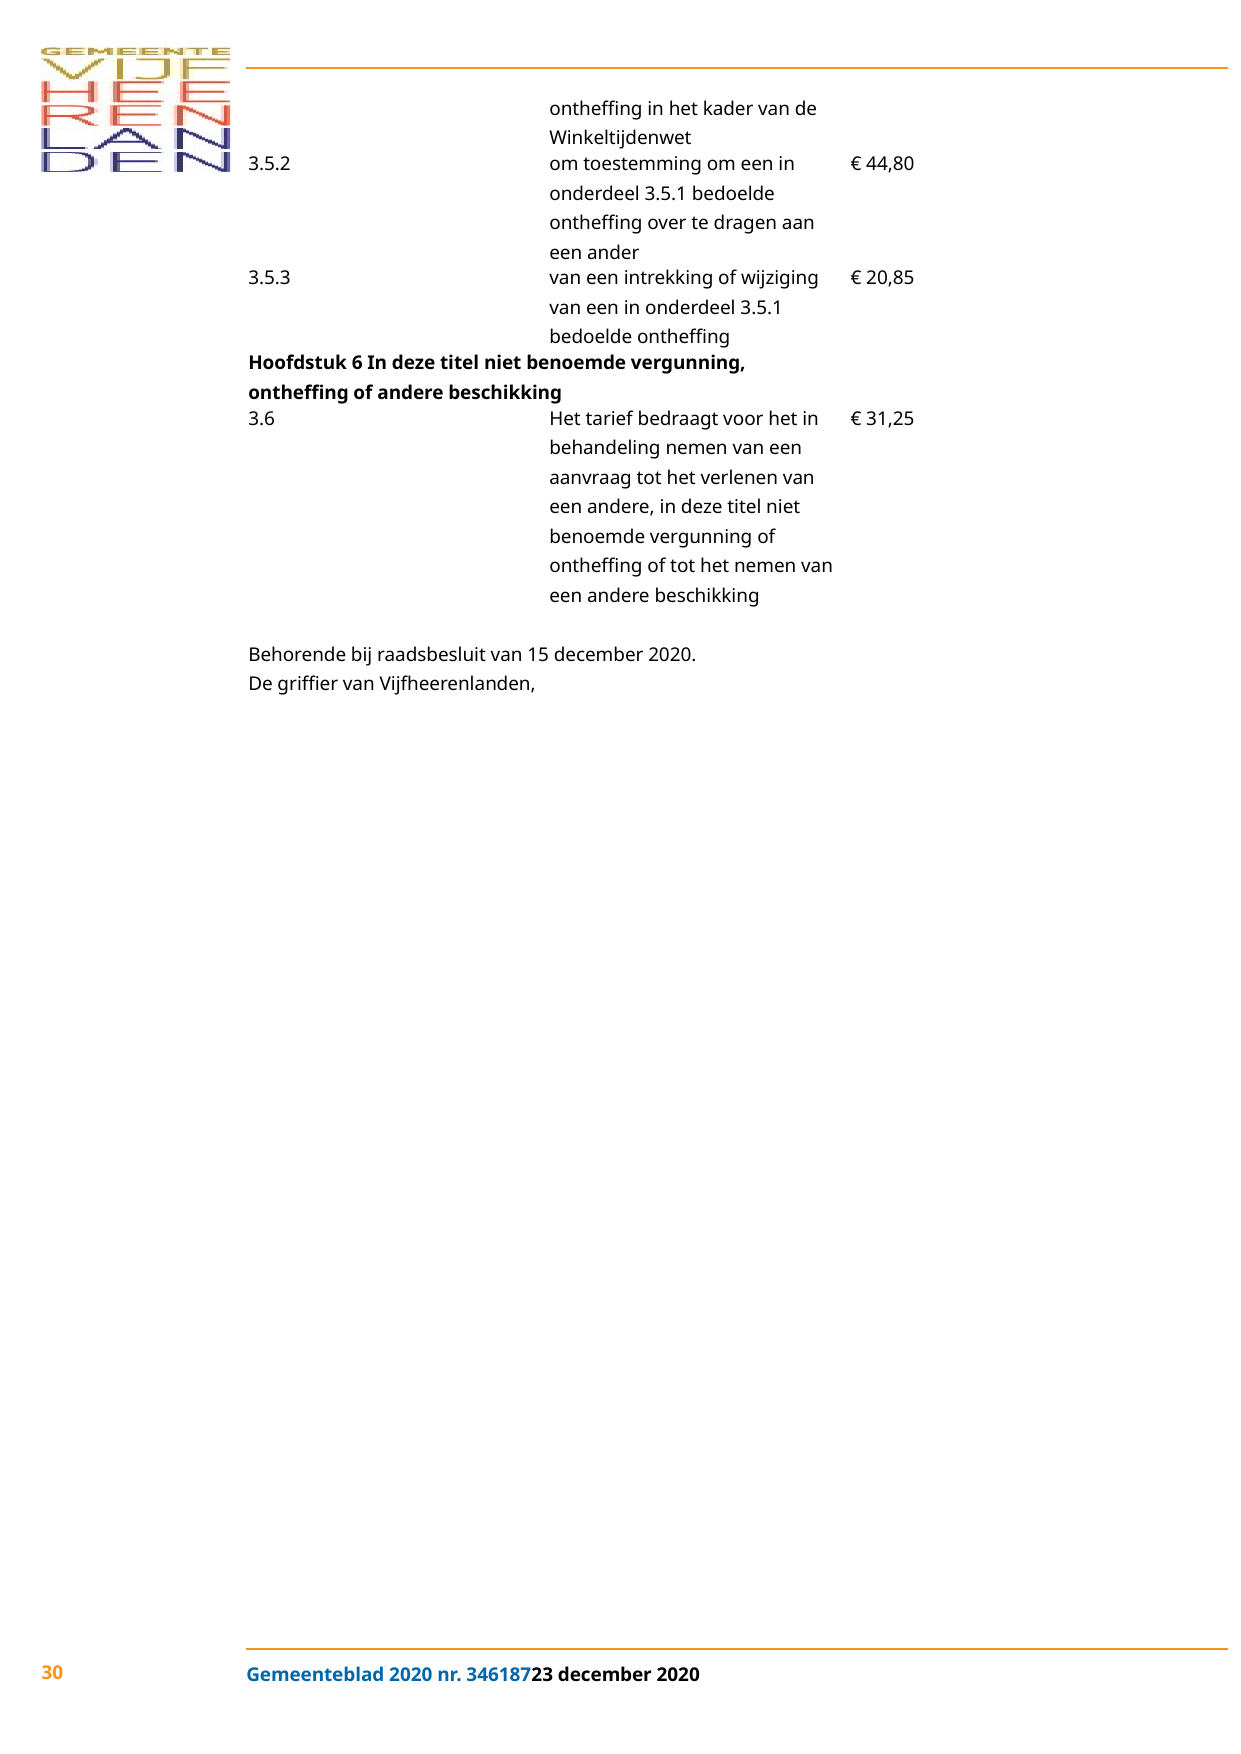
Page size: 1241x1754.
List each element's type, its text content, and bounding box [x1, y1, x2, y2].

table_cell [248, 95, 549, 150]
table_cell [850, 350, 1152, 405]
table_cell 3.5.3 [248, 265, 549, 349]
table_cell Het tarief bedraagt voor het in behandeling nemen van een aanvraag tot het verlenen van een andere, in deze titel niet benoemde vergunning of ontheffing of tot het nemen van een andere beschikking [549, 405, 850, 608]
text De griffier van Vijfheerenlanden, [248, 670, 1152, 696]
table_cell [850, 95, 1152, 150]
table_cell om toestemming om een in onderdeel 3.5.1 bedoelde ontheffing over te dragen aan een ander [549, 150, 850, 264]
table_cell 3.6 [248, 405, 549, 608]
table_cell 3.5.2 [248, 150, 549, 264]
table_cell € 20,85 [850, 265, 1152, 349]
table_cell € 31,25 [850, 405, 1152, 608]
picture [41, 47, 231, 172]
table_cell Hoofdstuk 6 In deze titel niet benoemde vergunning, ontheffing of andere beschikking [248, 350, 850, 405]
text Behorende bij raadsbesluit van 15 december 2020. [248, 641, 1152, 667]
table_cell van een intrekking of wijziging van een in onderdeel 3.5.1 bedoelde ontheffing [549, 265, 850, 349]
table_cell ontheffing in het kader van de Winkeltijdenwet [549, 95, 850, 150]
table_cell € 44,80 [850, 150, 1152, 264]
